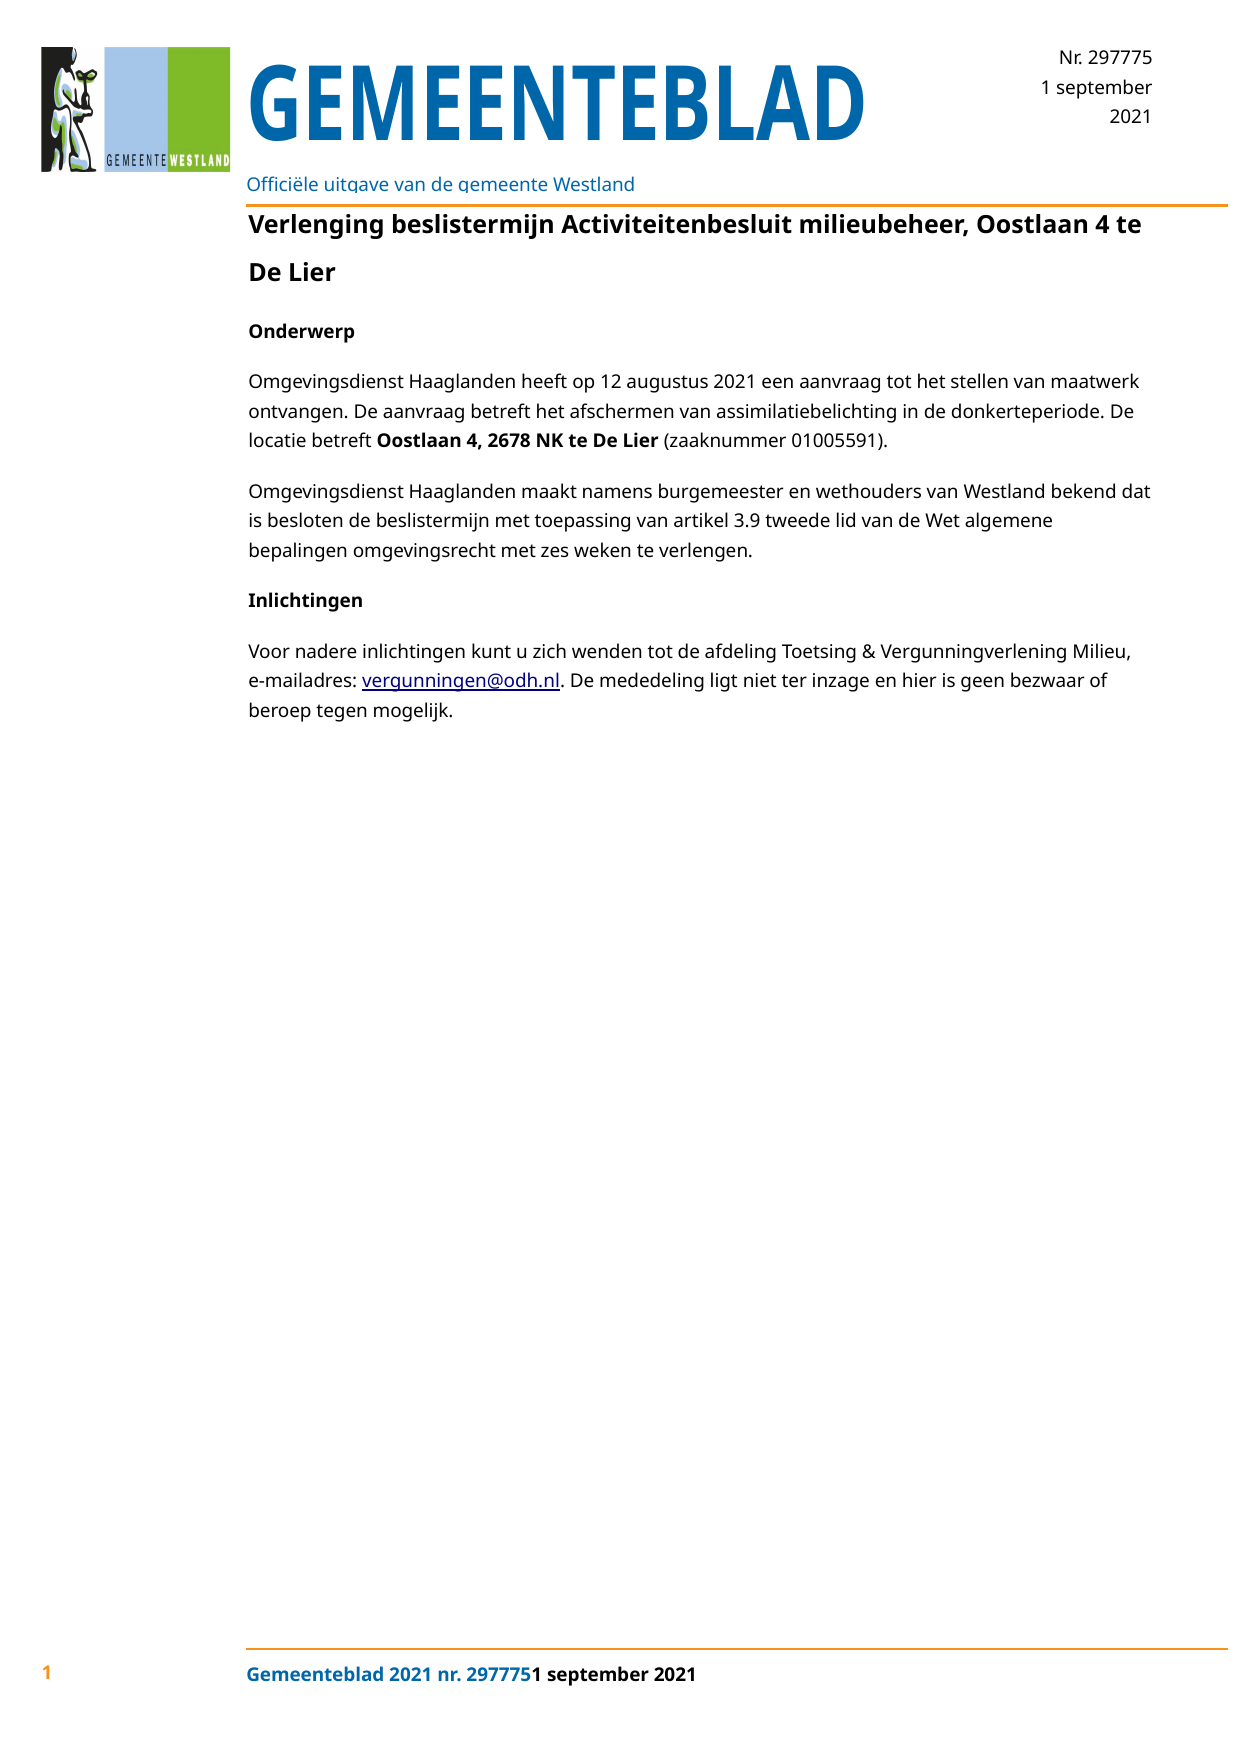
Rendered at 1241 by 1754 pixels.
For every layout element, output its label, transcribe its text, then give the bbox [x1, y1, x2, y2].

text Omgevingsdienst Haaglanden maakt namens burgemeester en wethouders van Westland bekend dat is besloten de beslistermijn met toepassing van artikel 3.9 tweede lid van de Wet algemene bepalingen omgevingsrecht met zes weken te verlengen. [248, 478, 1152, 563]
text Inlichtingen [248, 587, 1152, 613]
text Voor nadere inlichtingen kunt u zich wenden tot de afdeling Toetsing & Vergunningverlening Milieu, e-mailadres: vergunningen@odh.nl. De mededeling ligt niet ter inzage en hier is geen bezwaar of beroep tegen mogelijk. [248, 638, 1152, 723]
text Verlenging beslistermijn Activiteitenbesluit milieubeheer, Oostlaan 4 te De Lier [248, 207, 1152, 288]
picture [41, 47, 231, 172]
text Omgevingsdienst Haaglanden heeft op 12 augustus 2021 een aanvraag tot het stellen van maatwerk ontvangen. De aanvraag betreft het afschermen van assimilatiebelichting in de donkerteperiode. De locatie betreft Oostlaan 4, 2678 NK te De Lier (zaaknummer 01005591). [248, 368, 1152, 453]
text Onderwerp [248, 318, 1152, 344]
